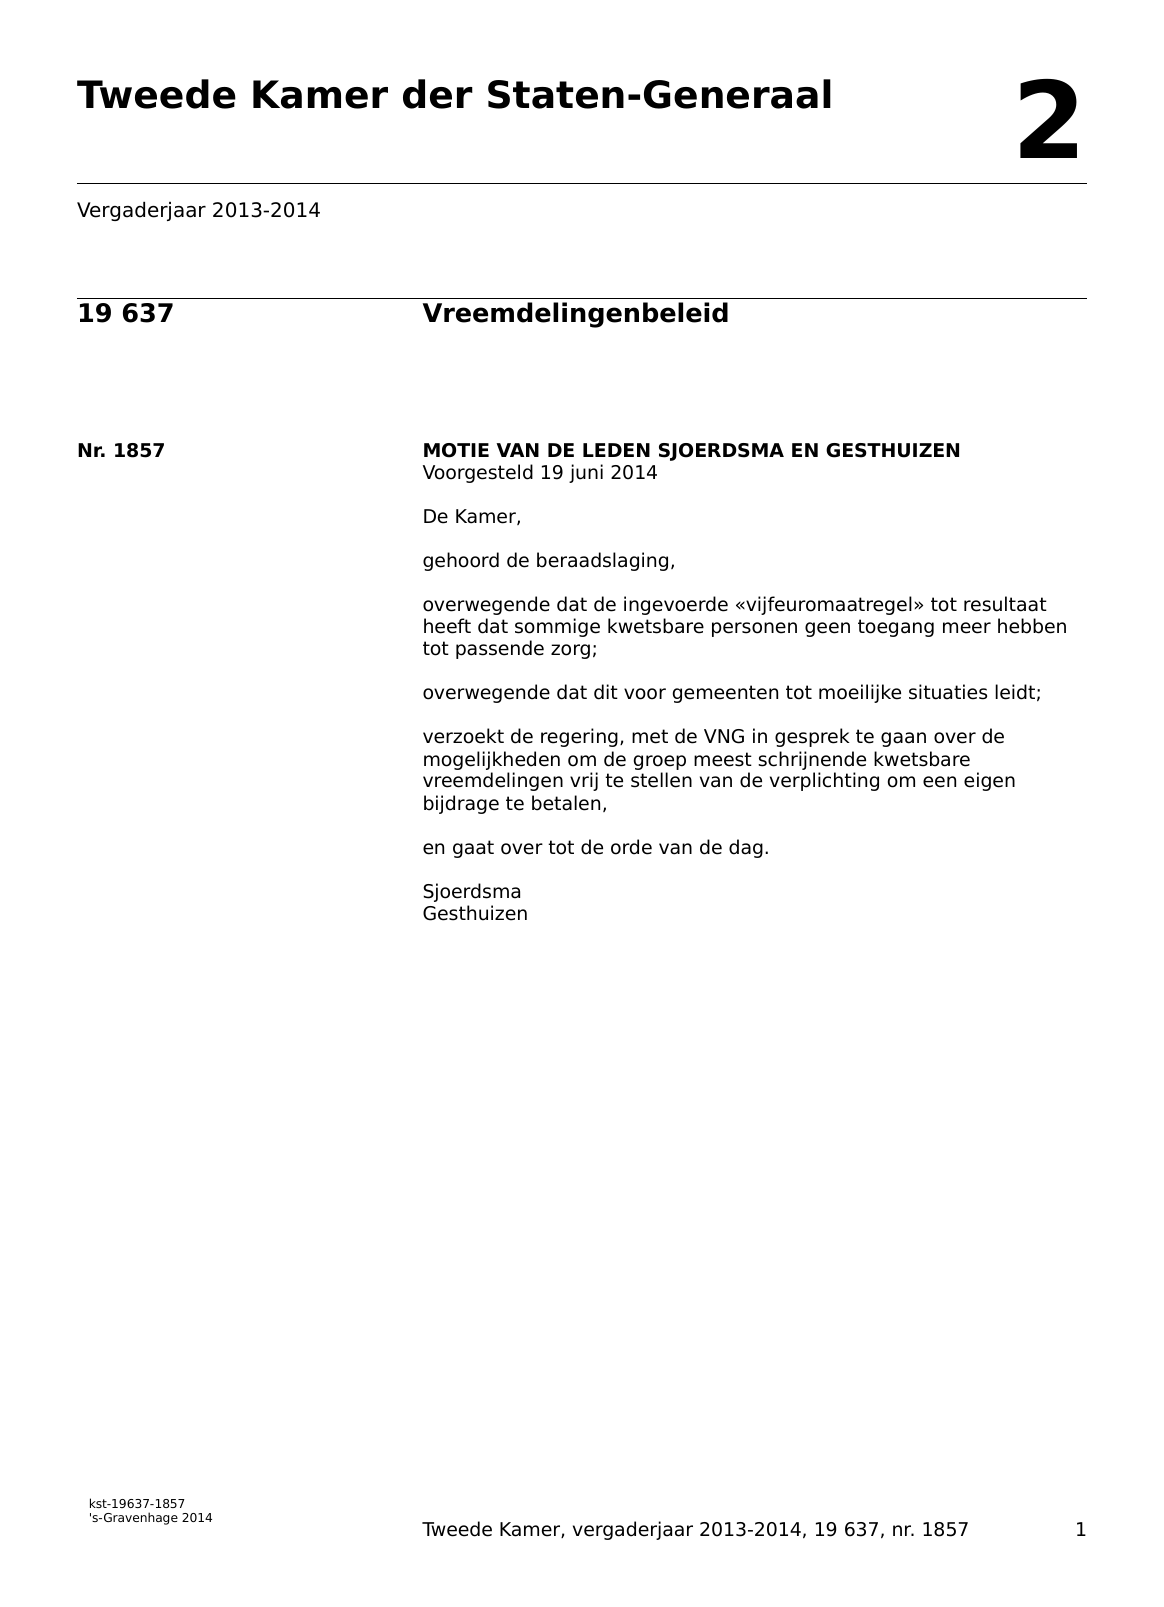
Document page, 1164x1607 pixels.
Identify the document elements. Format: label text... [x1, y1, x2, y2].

text Gesthuizen [422, 903, 1087, 925]
text 's-Gravenhage 2014 [88, 1511, 323, 1525]
text overwegende dat de ingevoerde «vijfeuromaatregel» tot resultaat heeft dat sommige kwetsbare personen geen toegang meer hebben tot passende zorg; [422, 594, 1087, 660]
text Voorgesteld 19 juni 2014 [422, 462, 1087, 484]
subtitle Nr. 1857 MOTIE VAN DE LEDEN SJOERDSMA EN GESTHUIZEN [77, 440, 1087, 462]
text kst-19637-1857 [88, 1497, 323, 1511]
table_header Tweede Kamer der Staten-Generaal [77, 59, 886, 183]
table_cell Vergaderjaar 2013-2014 [77, 184, 1087, 298]
text gehoord de beraadslaging, [422, 550, 1087, 572]
text De Kamer, [422, 506, 1087, 528]
text Sjoerdsma [422, 881, 1087, 903]
text verzoekt de regering, met de VNG in gesprek te gaan over de mogelijkheden om de groep meest schrijnende kwetsbare vreemdelingen vrij te stellen van de verplichting om een eigen bijdrage te betalen, [422, 726, 1087, 814]
text overwegende dat dit voor gemeenten tot moeilijke situaties leidt; [422, 682, 1087, 704]
text en gaat over tot de orde van de dag. [422, 837, 1087, 858]
table_header 2 [886, 59, 1087, 183]
subtitle 19 637 Vreemdelingenbeleid [77, 299, 1087, 329]
